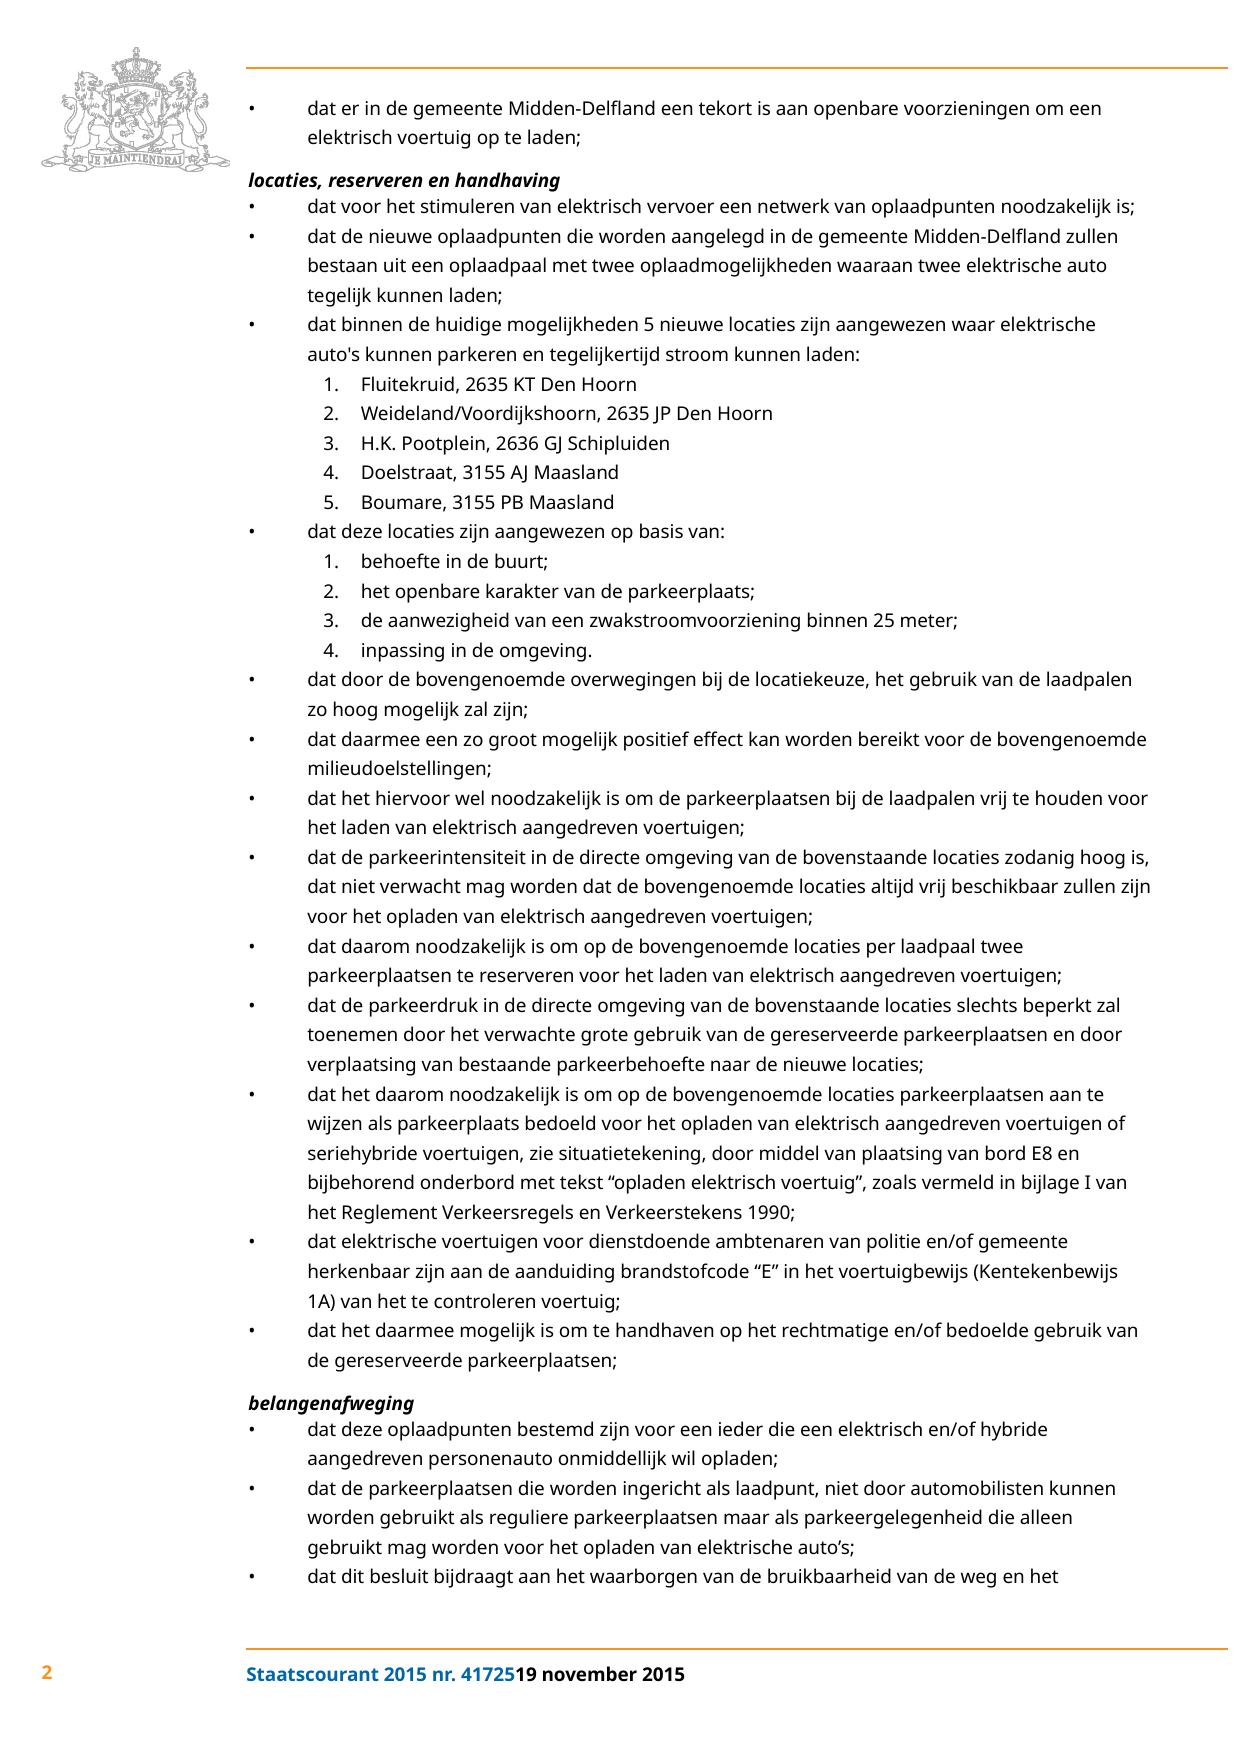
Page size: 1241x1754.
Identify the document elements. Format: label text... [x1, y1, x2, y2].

picture [41, 47, 231, 172]
list dat de parkeerdruk in de directe omgeving van de bovenstaande locaties slechts beperkt zal toenemen door het verwachte grote gebruik van de gereserveerde parkeerplaatsen en door verplaatsing van bestaande parkeerbehoefte naar de nieuwe locaties; [248, 992, 1152, 1077]
list dat daarom noodzakelijk is om op de bovengenoemde locaties per laadpaal twee parkeerplaatsen te reserveren voor het laden van elektrisch aangedreven voertuigen; [248, 933, 1152, 988]
list de aanwezigheid van een zwakstroomvoorziening binnen 25 meter; [323, 607, 1152, 633]
list dat voor het stimuleren van elektrisch vervoer een netwerk van oplaadpunten noodzakelijk is; [248, 193, 1152, 219]
list dat er in de gemeente Midden-Delfland een tekort is aan openbare voorzieningen om een elektrisch voertuig op te laden; [248, 95, 1152, 150]
list H.K. Pootplein, 2636 GJ Schipluiden [323, 430, 1152, 456]
list inpassing in de omgeving. [323, 637, 1152, 663]
list dat elektrische voertuigen voor dienstdoende ambtenaren van politie en/of gemeente herkenbaar zijn aan de aanduiding brandstofcode “E” in het voertuigbewijs (Kentekenbewijs 1A) van het te controleren voertuig; [248, 1229, 1152, 1313]
list Fluitekruid, 2635 KT Den Hoorn [323, 371, 1152, 396]
list Boumare, 3155 PB Maasland [323, 489, 1152, 515]
list dat de parkeerintensiteit in de directe omgeving van de bovenstaande locaties zodanig hoog is, dat niet verwacht mag worden dat de bovengenoemde locaties altijd vrij beschikbaar zullen zijn voor het opladen van elektrisch aangedreven voertuigen; [248, 844, 1152, 929]
list Doelstraat, 3155 AJ Maasland [323, 459, 1152, 485]
list dat deze oplaadpunten bestemd zijn voor een ieder die een elektrisch en/of hybride aangedreven personenauto onmiddellijk wil opladen; [248, 1416, 1152, 1471]
list dat de nieuwe oplaadpunten die worden aangelegd in de gemeente Midden-Delfland zullen bestaan uit een oplaadpaal met twee oplaadmogelijkheden waaraan twee elektrische auto tegelijk kunnen laden; [248, 223, 1152, 308]
list dat binnen de huidige mogelijkheden 5 nieuwe locaties zijn aangewezen waar elektrische auto's kunnen parkeren en tegelijkertijd stroom kunnen laden: [248, 312, 1152, 367]
list dat de parkeerplaatsen die worden ingericht als laadpunt, niet door automobilisten kunnen worden gebruikt als reguliere parkeerplaatsen maar als parkeergelegenheid die alleen gebruikt mag worden voor het opladen van elektrische auto’s; [248, 1475, 1152, 1560]
list het openbare karakter van de parkeerplaats; [323, 578, 1152, 603]
list dat deze locaties zijn aangewezen op basis van: [248, 519, 1152, 544]
list dat daarmee een zo groot mogelijk positief effect kan worden bereikt voor de bovengenoemde milieudoelstellingen; [248, 726, 1152, 781]
text belangenafweging [248, 1390, 1152, 1416]
list dat het hiervoor wel noodzakelijk is om de parkeerplaatsen bij de laadpalen vrij te houden voor het laden van elektrisch aangedreven voertuigen; [248, 785, 1152, 840]
list dat het daarmee mogelijk is om te handhaven op het rechtmatige en/of bedoelde gebruik van de gereserveerde parkeerplaatsen; [248, 1317, 1152, 1373]
text locaties, reserveren en handhaving [248, 167, 1152, 193]
list dat door de bovengenoemde overwegingen bij de locatiekeuze, het gebruik van de laadpalen zo hoog mogelijk zal zijn; [248, 667, 1152, 722]
list Weideland/Voordijkshoorn, 2635 JP Den Hoorn [323, 400, 1152, 426]
list behoefte in de buurt; [323, 548, 1152, 574]
list dat dit besluit bijdraagt aan het waarborgen van de bruikbaarheid van de weg en het [248, 1564, 1152, 1589]
list dat het daarom noodzakelijk is om op de bovengenoemde locaties parkeerplaatsen aan te wijzen als parkeerplaats bedoeld voor het opladen van elektrisch aangedreven voertuigen of seriehybride voertuigen, zie situatietekening, door middel van plaatsing van bord E8 en bijbehorend onderbord met tekst “opladen elektrisch voertuig”, zoals vermeld in bijlage I van het Reglement Verkeersregels en Verkeerstekens 1990; [248, 1081, 1152, 1225]
